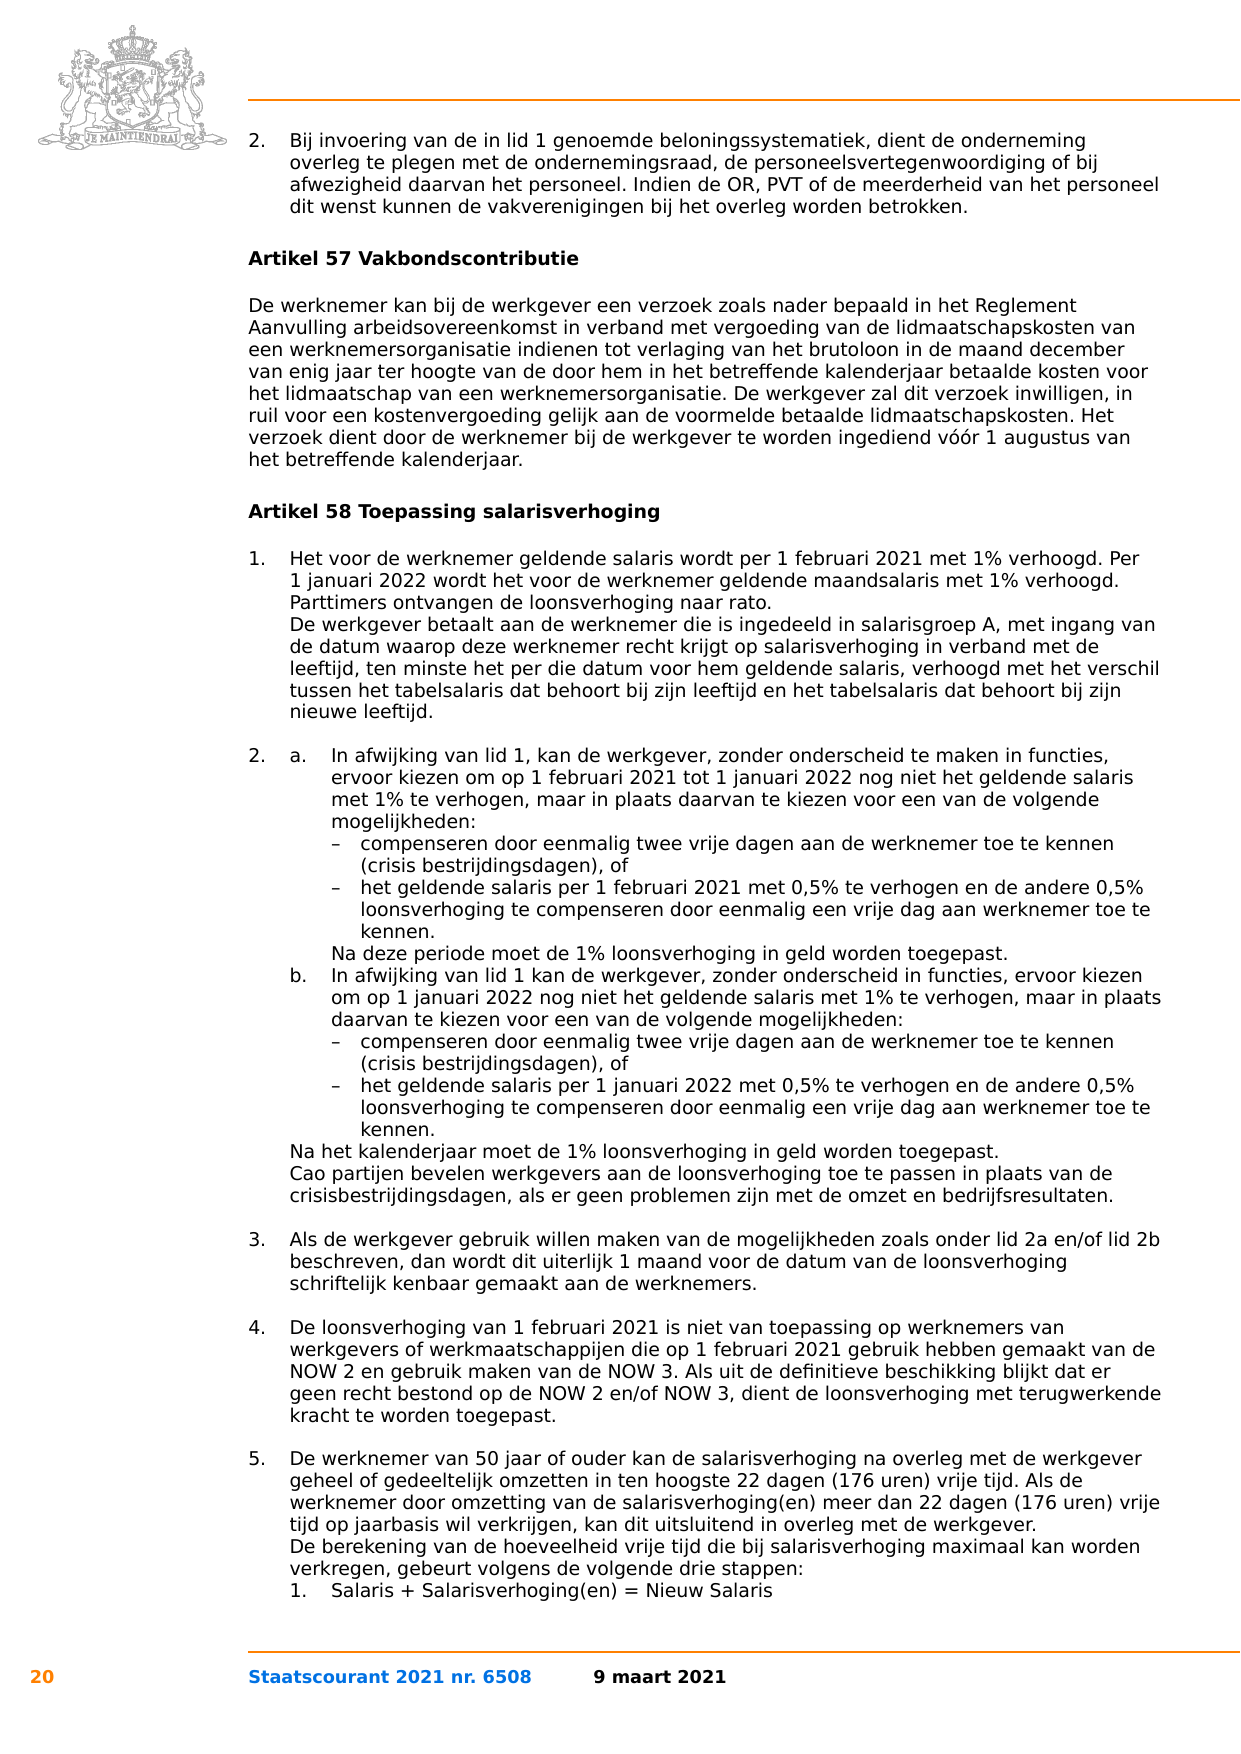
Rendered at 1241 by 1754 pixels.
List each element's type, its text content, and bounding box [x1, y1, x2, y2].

text – compenseren door eenmalig twee vrije dagen aan de werknemer toe te kennen (crisis bestrijdingsdagen), of [331, 1031, 1163, 1075]
picture [38, 25, 227, 150]
text 2. a. In afwijking van lid 1, kan de werkgever, zonder onderscheid te maken in functies, ervoor kiezen om op 1 februari 2021 tot 1 januari 2022 nog niet het geldende salaris met 1% te verhogen, maar in plaats daarvan te kiezen voor een van de volgende mogelijkheden: [248, 745, 1163, 833]
text De werknemer kan bij de werkgever een verzoek zoals nader bepaald in het Reglement Aanvulling arbeidsovereenkomst in verband met vergoeding van de lidmaatschapskosten van een werknemersorganisatie indienen tot verlaging van het brutoloon in de maand december van enig jaar ter hoogte van de door hem in het betreffende kalenderjaar betaalde kosten voor het lidmaatschap van een werknemersorganisatie. De werkgever zal dit verzoek inwilligen, in ruil voor een kostenvergoeding gelijk aan de voormelde betaalde lidmaatschapskosten. Het verzoek dient door de werknemer bij de werkgever te worden ingediend vóór 1 augustus van het betreffende kalenderjaar. [248, 295, 1163, 471]
text – compenseren door eenmalig twee vrije dagen aan de werknemer toe te kennen (crisis bestrijdingsdagen), of [331, 833, 1163, 877]
text 1. Salaris + Salarisverhoging(en) = Nieuw Salaris [289, 1580, 1163, 1602]
text 4. De loonsverhoging van 1 februari 2021 is niet van toepassing op werknemers van werkgevers of werkmaatschappijen die op 1 februari 2021 gebruik hebben gemaakt van de NOW 2 en gebruik maken van de NOW 3. Als uit de definitieve beschikking blijkt dat er geen recht bestond op de NOW 2 en/of NOW 3, dient de loonsverhoging met terugwerkende kracht te worden toegepast. [248, 1317, 1163, 1426]
text – het geldende salaris per 1 januari 2022 met 0,5% te verhogen en de andere 0,5% loonsverhoging te compenseren door eenmalig een vrije dag aan werknemer toe te kennen. [331, 1075, 1163, 1141]
text – het geldende salaris per 1 februari 2021 met 0,5% te verhogen en de andere 0,5% loonsverhoging te compenseren door eenmalig een vrije dag aan werknemer toe te kennen. [331, 877, 1163, 943]
text 3. Als de werkgever gebruik willen maken van de mogelijkheden zoals onder lid 2a en/of lid 2b beschreven, dan wordt dit uiterlijk 1 maand voor de datum van de loonsverhoging schriftelijk kenbaar gemaakt aan de werknemers. [248, 1229, 1163, 1295]
text 2. Bij invoering van de in lid 1 genoemde beloningssystematiek, dient de onderneming overleg te plegen met de ondernemingsraad, de personeelsvertegenwoordiging of bij afwezigheid daarvan het personeel. Indien de OR, PVT of de meerderheid van het personeel dit wenst kunnen de vakverenigingen bij het overleg worden betrokken. [248, 130, 1163, 218]
text Cao partijen bevelen werkgevers aan de loonsverhoging toe te passen in plaats van de crisisbestrijdingsdagen, als er geen problemen zijn met de omzet en bedrijfsresultaten. [289, 1163, 1163, 1207]
subtitle Artikel 57 Vakbondscontributie [248, 248, 1163, 270]
text 5. De werknemer van 50 jaar of ouder kan de salarisverhoging na overleg met de werkgever geheel of gedeeltelijk omzetten in ten hoogste 22 dagen (176 uren) vrije tijd. Als de werknemer door omzetting van de salarisverhoging(en) meer dan 22 dagen (176 uren) vrije tijd op jaarbasis wil verkrijgen, kan dit uitsluitend in overleg met de werkgever. [248, 1448, 1163, 1536]
subtitle Artikel 58 Toepassing salarisverhoging [248, 501, 1163, 523]
text Na het kalenderjaar moet de 1% loonsverhoging in geld worden toegepast. [289, 1141, 1163, 1163]
text 1. Het voor de werknemer geldende salaris wordt per 1 februari 2021 met 1% verhoogd. Per 1 januari 2022 wordt het voor de werknemer geldende maandsalaris met 1% verhoogd. Parttimers ontvangen de loonsverhoging naar rato. [248, 548, 1163, 613]
text De berekening van de hoeveelheid vrije tijd die bij salarisverhoging maximaal kan worden verkregen, gebeurt volgens de volgende drie stappen: [289, 1536, 1163, 1580]
text Na deze periode moet de 1% loonsverhoging in geld worden toegepast. [331, 943, 1163, 965]
text De werkgever betaalt aan de werknemer die is ingedeeld in salarisgroep A, met ingang van de datum waarop deze werknemer recht krijgt op salarisverhoging in verband met de leeftijd, ten minste het per die datum voor hem geldende salaris, verhoogd met het verschil tussen het tabelsalaris dat behoort bij zijn leeftijd en het tabelsalaris dat behoort bij zijn nieuwe leeftijd. [289, 613, 1163, 723]
text b. In afwijking van lid 1 kan de werkgever, zonder onderscheid in functies, ervoor kiezen om op 1 januari 2022 nog niet het geldende salaris met 1% te verhogen, maar in plaats daarvan te kiezen voor een van de volgende mogelijkheden: [289, 965, 1163, 1031]
